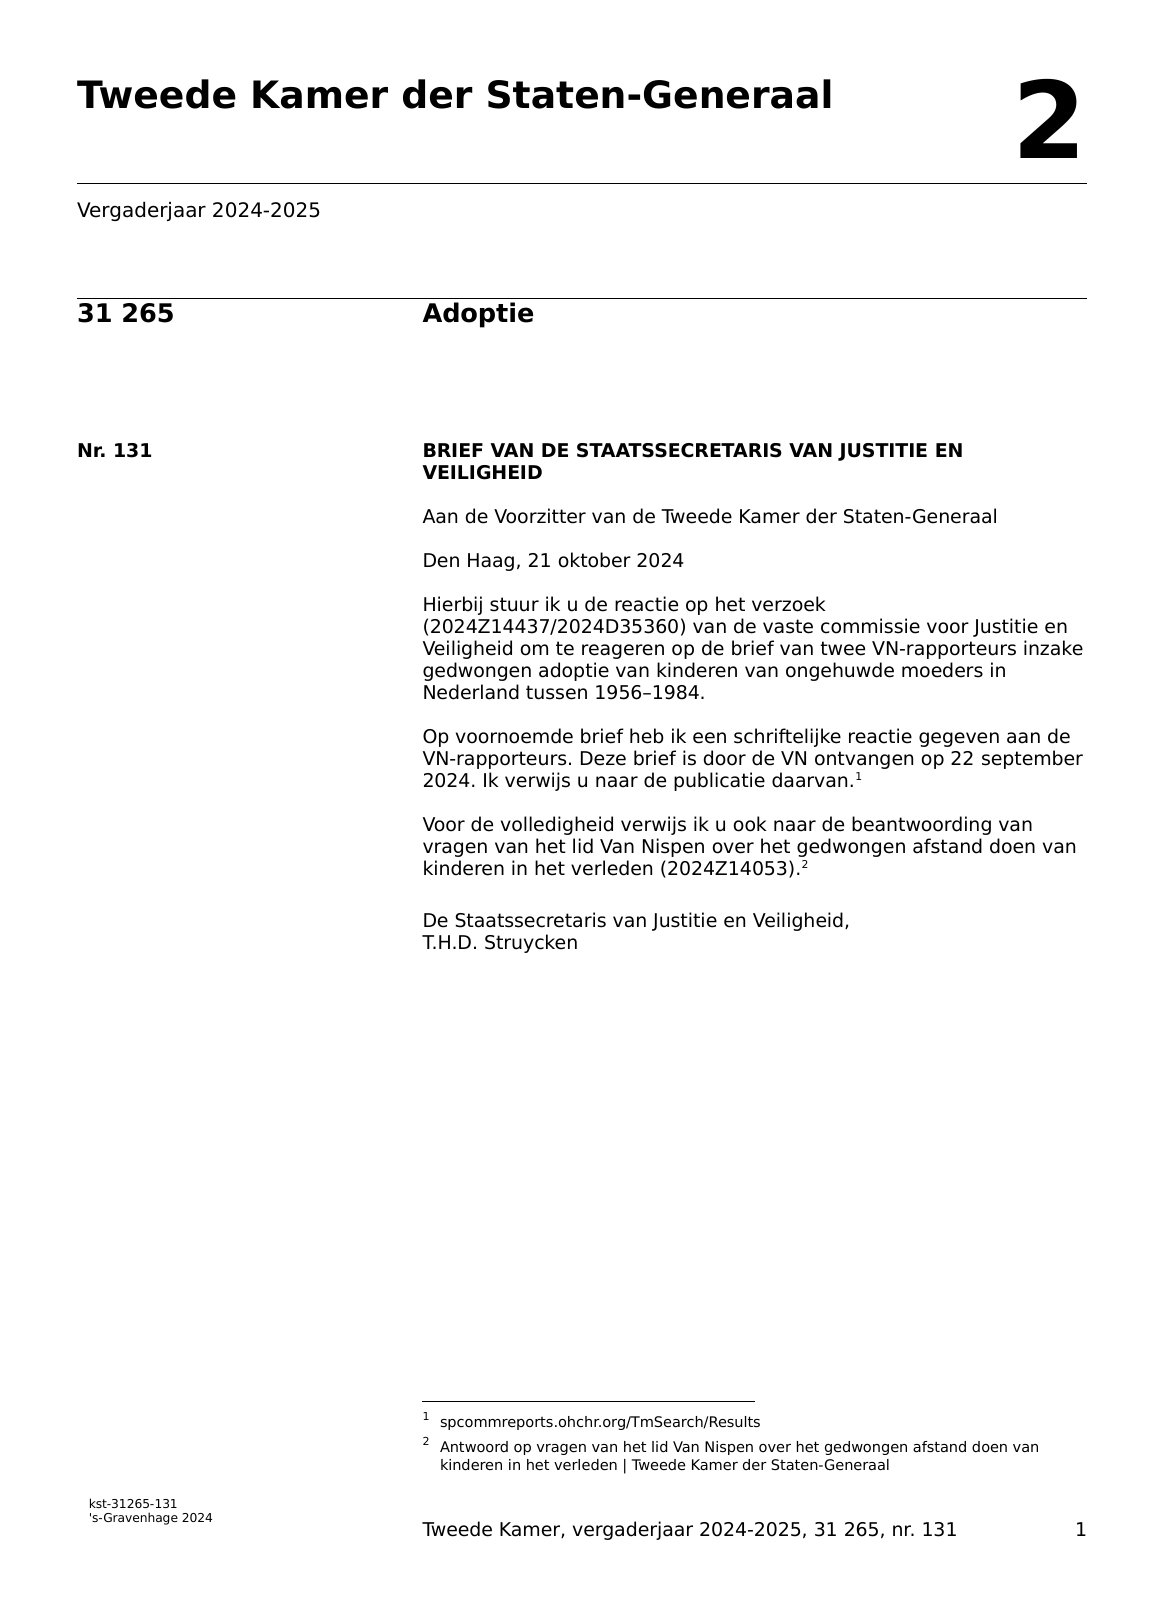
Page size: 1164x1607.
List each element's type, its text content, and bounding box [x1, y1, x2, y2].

subtitle 31 265 Adoptie [77, 299, 1087, 329]
text Hierbij stuur ik u de reactie op het verzoek (2024Z14437/2024D35360) van de vaste commissie voor Justitie en Veiligheid om te reageren op de brief van twee VN-rapporteurs inzake gedwongen adoptie van kinderen van ongehuwde moeders in Nederland tussen 1956–1984. [422, 594, 1087, 704]
text Antwoord op vragen van het lid Van Nispen over het gedwongen afstand doen van kinderen in het verleden | Tweede Kamer der Staten-Generaal [422, 1435, 1087, 1474]
text Op voornoemde brief heb ik een schriftelijke reactie gegeven aan de VN-rapporteurs. Deze brief is door de VN ontvangen op 22 september 2024. Ik verwijs u naar de publicatie daarvan. [422, 726, 1087, 792]
text Den Haag, 21 oktober 2024 [422, 550, 1087, 572]
table_cell Vergaderjaar 2024-2025 [77, 184, 1087, 298]
text Voor de volledigheid verwijs ik u ook naar de beantwoording van vragen van het lid Van Nispen over het gedwongen afstand doen van kinderen in het verleden (2024Z14053). [422, 814, 1087, 880]
table_header 2 [886, 59, 1087, 183]
subtitle Nr. 131 BRIEF VAN DE STAATSSECRETARIS VAN JUSTITIE EN VEILIGHEID [77, 440, 1087, 484]
text spcommreports.ohchr.org/TmSearch/Results [422, 1410, 1087, 1432]
text Aan de Voorzitter van de Tweede Kamer der Staten-Generaal [422, 506, 1087, 528]
text 's-Gravenhage 2024 [88, 1511, 323, 1525]
text kst-31265-131 [88, 1497, 323, 1511]
text De Staatssecretaris van Justitie en Veiligheid, T.H.D. Struycken [422, 910, 1087, 954]
table_header Tweede Kamer der Staten-Generaal [77, 59, 886, 183]
